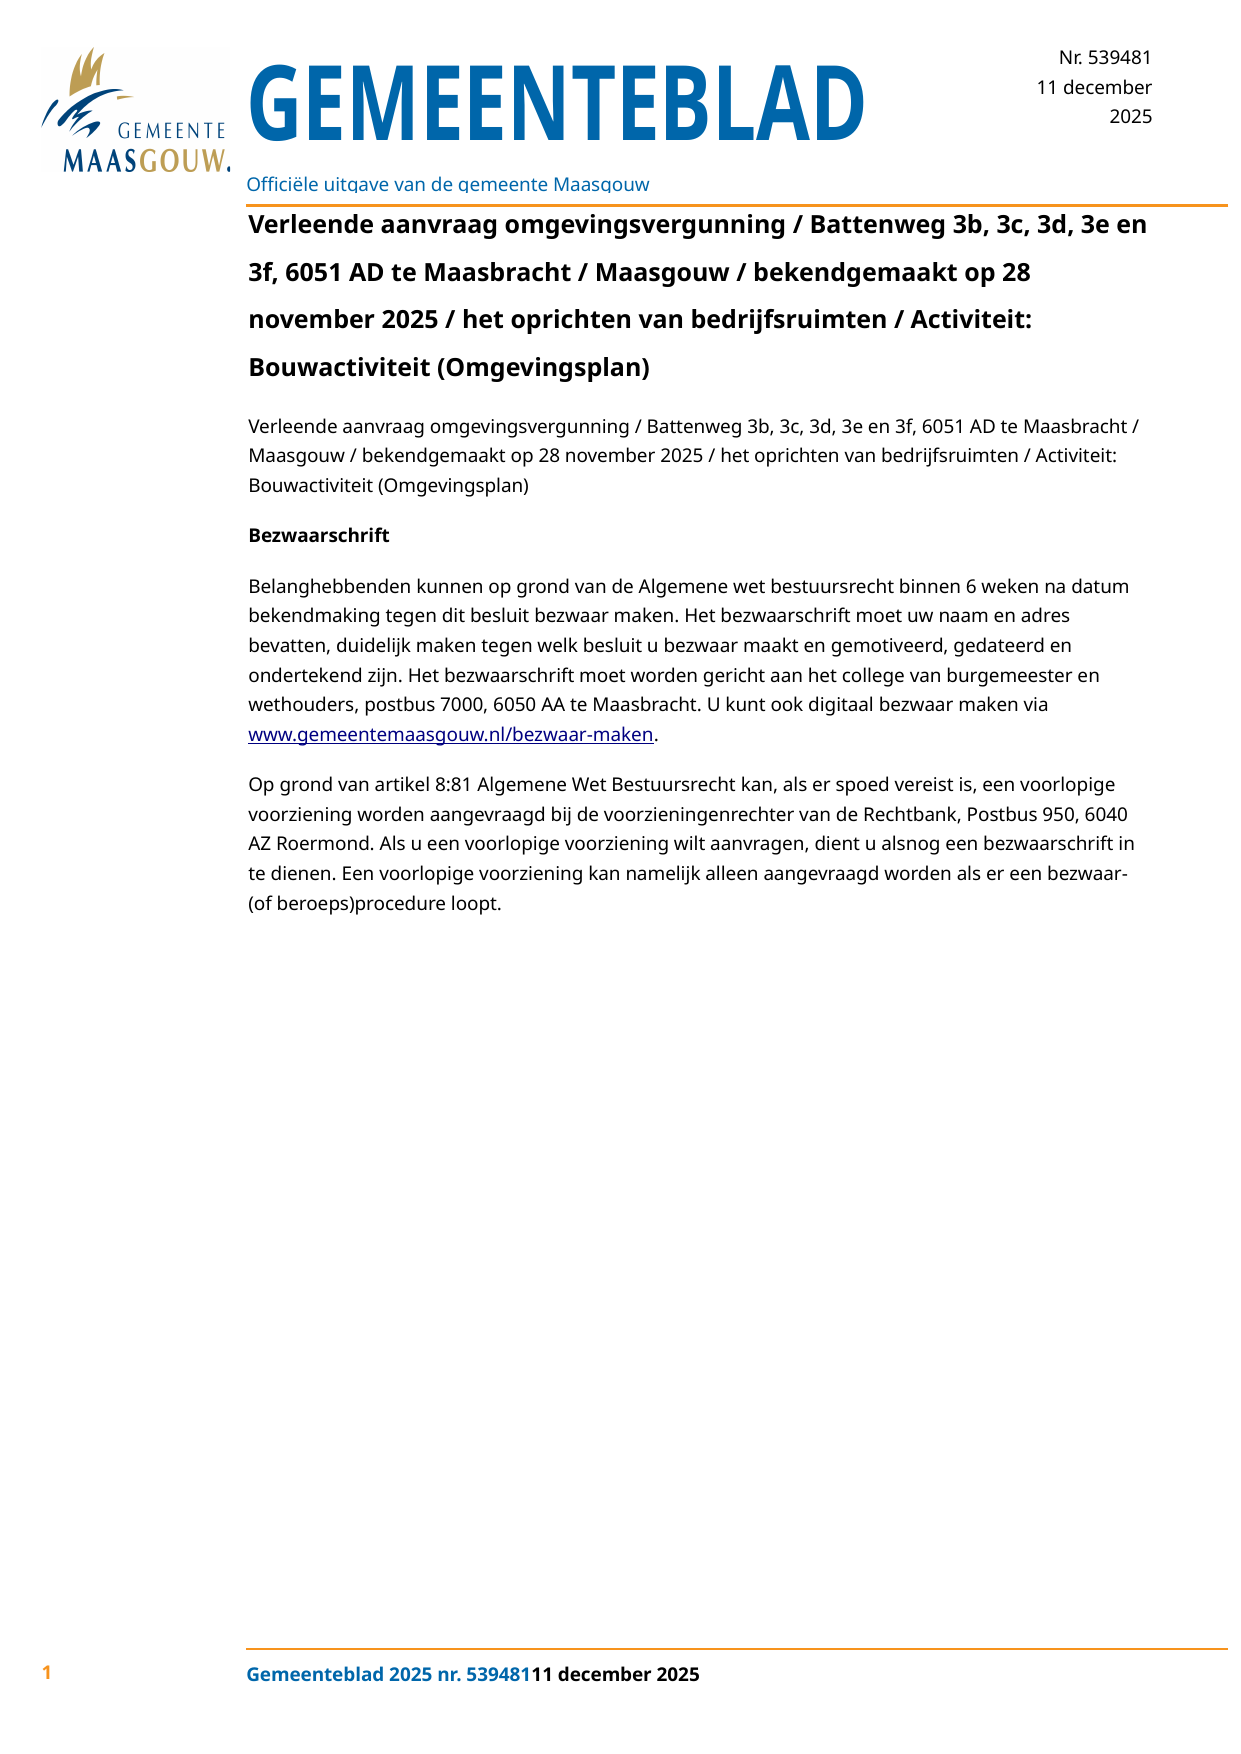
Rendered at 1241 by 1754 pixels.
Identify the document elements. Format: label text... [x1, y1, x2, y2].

text Verleende aanvraag omgevingsvergunning / Battenweg 3b, 3c, 3d, 3e en 3f, 6051 AD te Maasbracht / Maasgouw / bekendgemaakt op 28 november 2025 / het oprichten van bedrijfsruimten / Activiteit: Bouwactiviteit (Omgevingsplan) [248, 413, 1152, 498]
text Op grond van artikel 8:81 Algemene Wet Bestuursrecht kan, als er spoed vereist is, een voorlopige voorziening worden aangevraagd bij de voorzieningenrechter van de Rechtbank, Postbus 950, 6040 AZ Roermond. Als u een voorlopige voorziening wilt aanvragen, dient u alsnog een bezwaarschrift in te dienen. Een voorlopige voorziening kan namelijk alleen aangevraagd worden als er een bezwaar- (of beroeps)procedure loopt. [248, 771, 1152, 916]
text Belanghebbenden kunnen op grond van de Algemene wet bestuursrecht binnen 6 weken na datum bekendmaking tegen dit besluit bezwaar maken. Het bezwaarschrift moet uw naam en adres bevatten, duidelijk maken tegen welk besluit u bezwaar maakt en gemotiveerd, gedateerd en ondertekend zijn. Het bezwaarschrift moet worden gericht aan het college van burgemeester en wethouders, postbus 7000, 6050 AA te Maasbracht. U kunt ook digitaal bezwaar maken via www.gemeentemaasgouw.nl/bezwaar-maken. [248, 573, 1152, 747]
text Verleende aanvraag omgevingsvergunning / Battenweg 3b, 3c, 3d, 3e en 3f, 6051 AD te Maasbracht / Maasgouw / bekendgemaakt op 28 november 2025 / het oprichten van bedrijfsruimten / Activiteit: Bouwactiviteit (Omgevingsplan) [248, 207, 1152, 384]
picture [41, 47, 231, 172]
text Bezwaarschrift [248, 523, 1152, 548]
